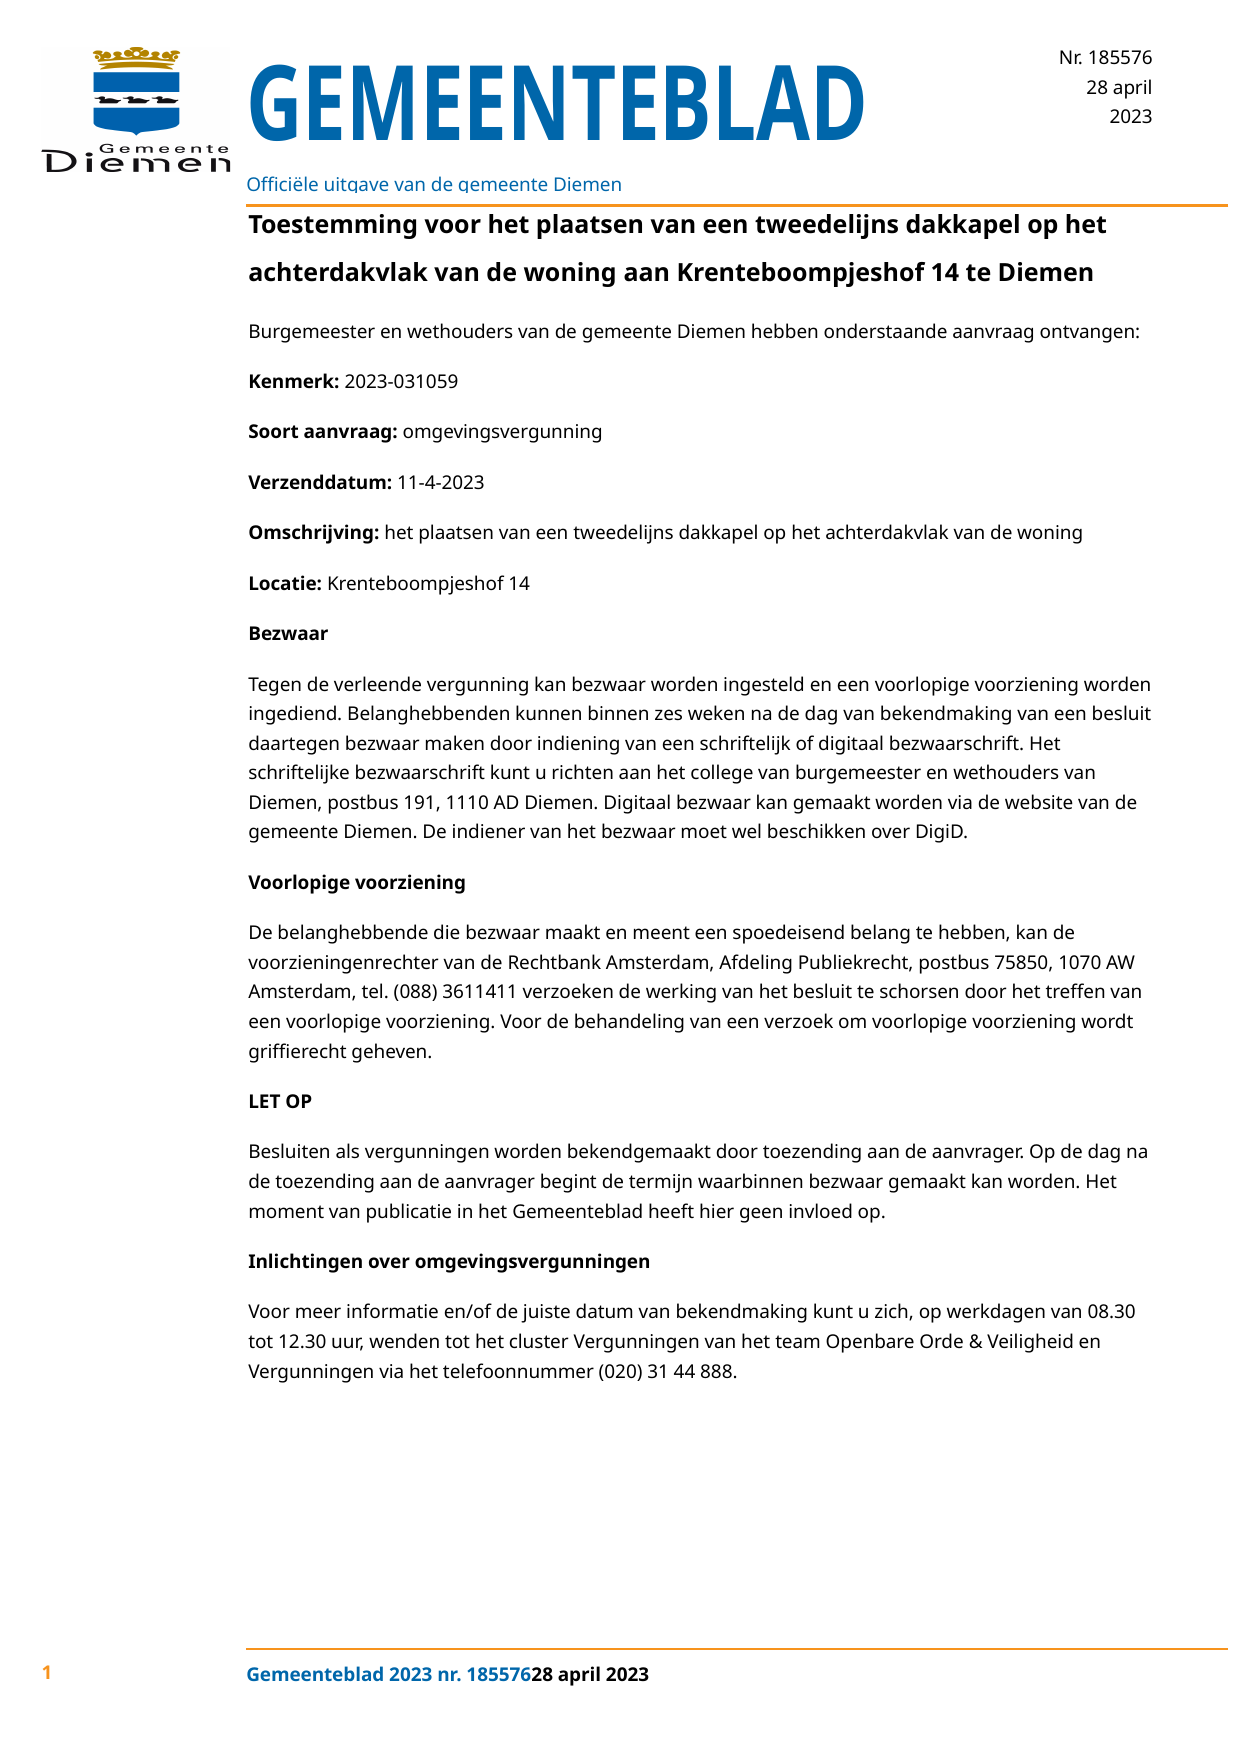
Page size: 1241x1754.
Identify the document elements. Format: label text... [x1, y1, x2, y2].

text Bezwaar [248, 620, 1152, 646]
text Verzenddatum: 11-4-2023 [248, 469, 1152, 495]
text Toestemming voor het plaatsen van een tweedelijns dakkapel op het achterdakvlak van de woning aan Krenteboompjeshof 14 te Diemen [248, 207, 1152, 288]
text Soort aanvraag: omgevingsvergunning [248, 419, 1152, 444]
text Locatie: Krenteboompjeshof 14 [248, 570, 1152, 596]
text Inlichtingen over omgevingsvergunningen [248, 1248, 1152, 1274]
text LET OP [248, 1088, 1152, 1114]
text Omschrijving: het plaatsen van een tweedelijns dakkapel op het achterdakvlak van de woning [248, 519, 1152, 545]
picture [41, 47, 231, 172]
text Besluiten als vergunningen worden bekendgemaakt door toezending aan de aanvrager. Op de dag na de toezending aan de aanvrager begint de termijn waarbinnen bezwaar gemaakt kan worden. Het moment van publicatie in het Gemeenteblad heeft hier geen invloed op. [248, 1139, 1152, 1224]
text Burgemeester en wethouders van de gemeente Diemen hebben onderstaande aanvraag ontvangen: [248, 318, 1152, 344]
text Kenmerk: 2023-031059 [248, 368, 1152, 394]
text Voor meer informatie en/of de juiste datum van bekendmaking kunt u zich, op werkdagen van 08.30 tot 12.30 uur, wenden tot het cluster Vergunningen van het team Openbare Orde & Veiligheid en Vergunningen via het telefoonnummer (020) 31 44 888. [248, 1299, 1152, 1384]
text De belanghebbende die bezwaar maakt en meent een spoedeisend belang te hebben, kan de voorzieningenrechter van de Rechtbank Amsterdam, Afdeling Publiekrecht, postbus 75850, 1070 AW Amsterdam, tel. (088) 3611411 verzoeken de werking van het besluit te schorsen door het treffen van een voorlopige voorziening. Voor de behandeling van een verzoek om voorlopige voorziening wordt griffierecht geheven. [248, 919, 1152, 1064]
text Tegen de verleende vergunning kan bezwaar worden ingesteld en een voorlopige voorziening worden ingediend. Belanghebbenden kunnen binnen zes weken na de dag van bekendmaking van een besluit daartegen bezwaar maken door indiening van een schriftelijk of digitaal bezwaarschrift. Het schriftelijke bezwaarschrift kunt u richten aan het college van burgemeester en wethouders van Diemen, postbus 191, 1110 AD Diemen. Digitaal bezwaar kan gemaakt worden via de website van de gemeente Diemen. De indiener van het bezwaar moet wel beschikken over DigiD. [248, 671, 1152, 844]
text Voorlopige voorziening [248, 869, 1152, 895]
